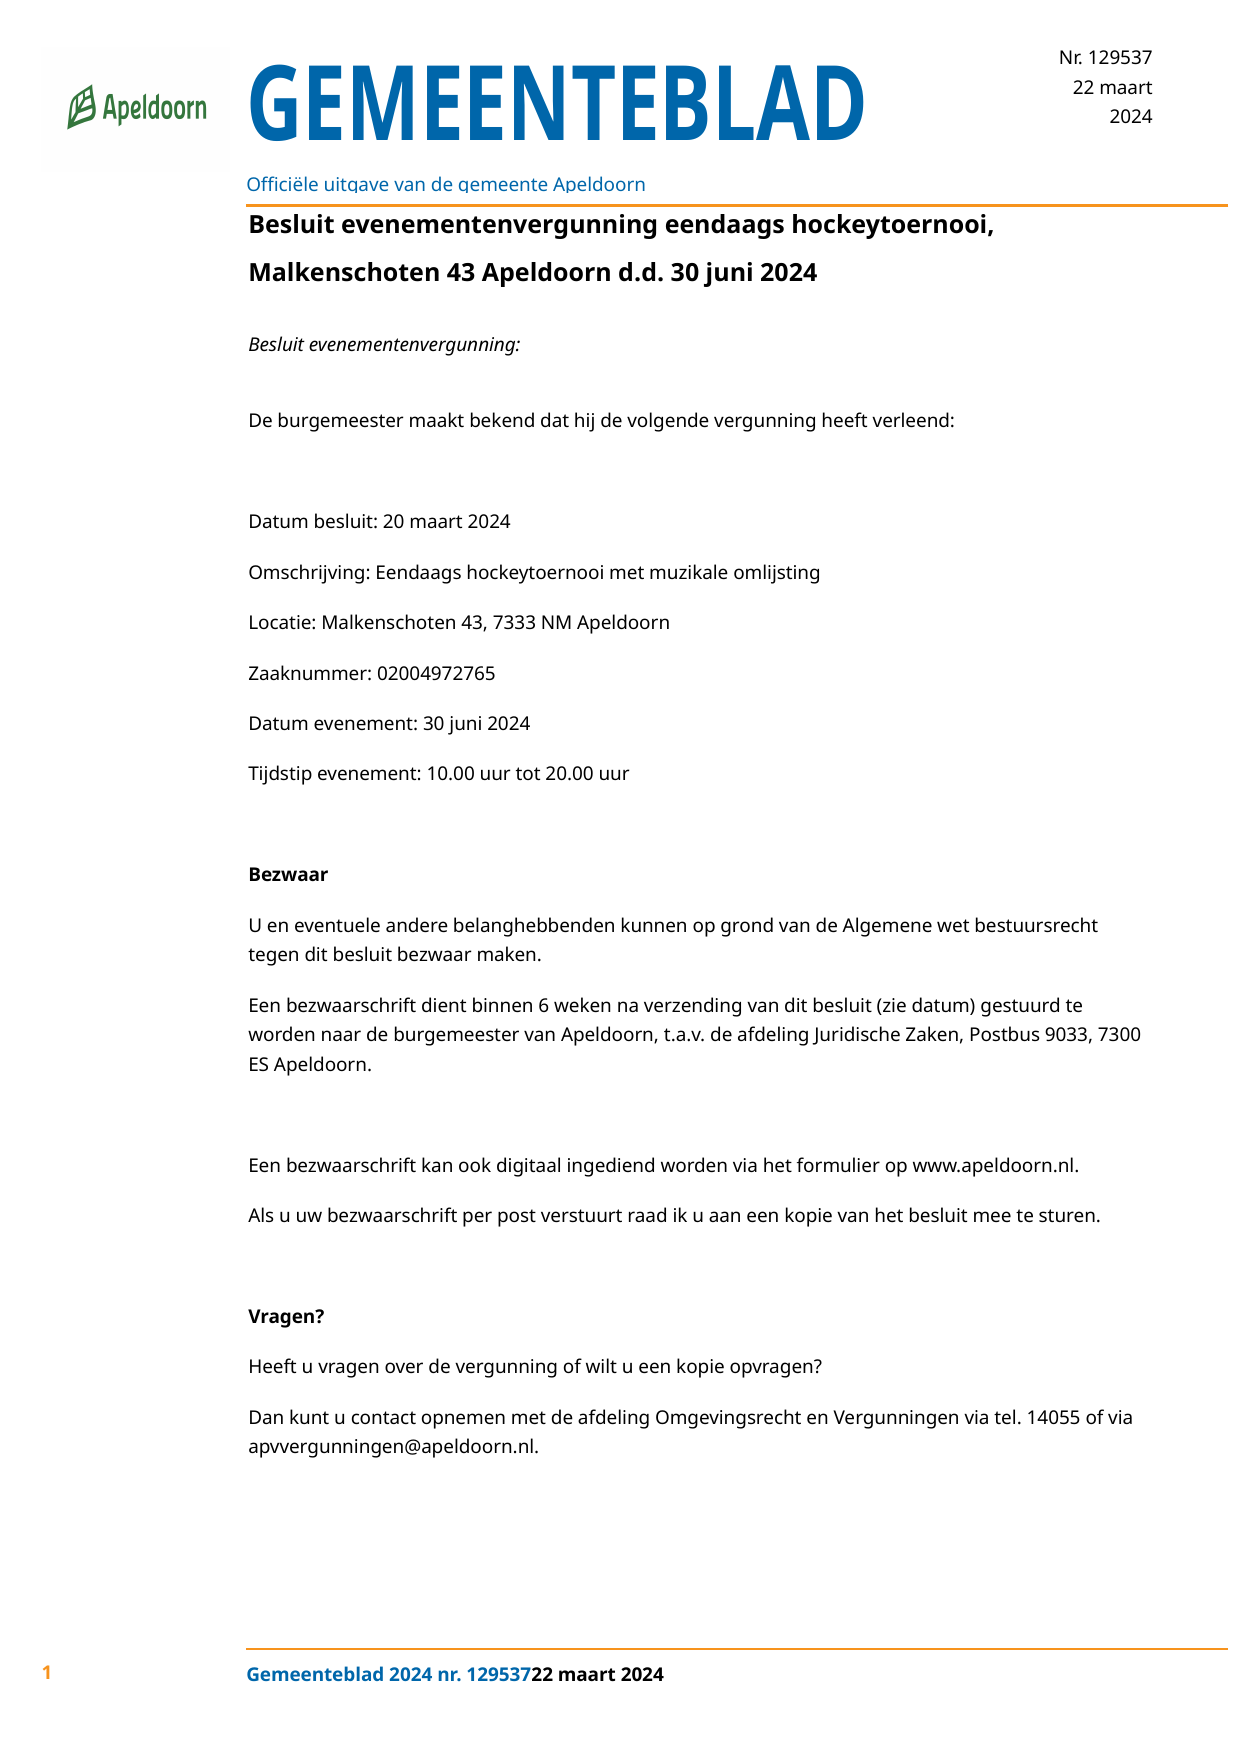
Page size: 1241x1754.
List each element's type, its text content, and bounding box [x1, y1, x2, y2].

text Een bezwaarschrift kan ook digitaal ingediend worden via het formulier op www.apeldoorn.nl. [248, 1152, 1152, 1177]
text Besluit evenementenvergunning eendaags hockeytoernooi, Malkenschoten 43 Apeldoorn d.d. 30 juni 2024 [248, 207, 1152, 288]
text Locatie: Malkenschoten 43, 7333 NM Apeldoorn [248, 609, 1152, 635]
text Tijdstip evenement: 10.00 uur tot 20.00 uur [248, 761, 1152, 786]
text De burgemeester maakt bekend dat hij de volgende vergunning heeft verleend: [248, 408, 1152, 433]
text Zaaknummer: 02004972765 [248, 660, 1152, 685]
text Een bezwaarschrift dient binnen 6 weken na verzending van dit besluit (zie datum) gestuurd te worden naar de burgemeester van Apeldoorn, t.a.v. de afdeling Juridische Zaken, Postbus 9033, 7300 ES Apeldoorn. [248, 992, 1152, 1077]
text Bezwaar [248, 861, 1152, 887]
text U en eventuele andere belanghebbenden kunnen op grond van de Algemene wet bestuursrecht tegen dit besluit bezwaar maken. [248, 912, 1152, 967]
text Dan kunt u contact opnemen met de afdeling Omgevingsrecht en Vergunningen via tel. 14055 of via apvvergunningen@apeldoorn.nl. [248, 1404, 1152, 1459]
text Als u uw bezwaarschrift per post verstuurt raad ik u aan een kopie van het besluit mee te sturen. [248, 1202, 1152, 1228]
text Besluit evenementenvergunning: [248, 331, 1152, 357]
text Heeft u vragen over de vergunning of wilt u een kopie opvragen? [248, 1353, 1152, 1379]
text Datum evenement: 30 juni 2024 [248, 710, 1152, 736]
text Vragen? [248, 1303, 1152, 1329]
picture [41, 47, 231, 172]
text Omschrijving: Eendaags hockeytoernooi met muzikale omlijsting [248, 559, 1152, 584]
text Datum besluit: 20 maart 2024 [248, 508, 1152, 534]
